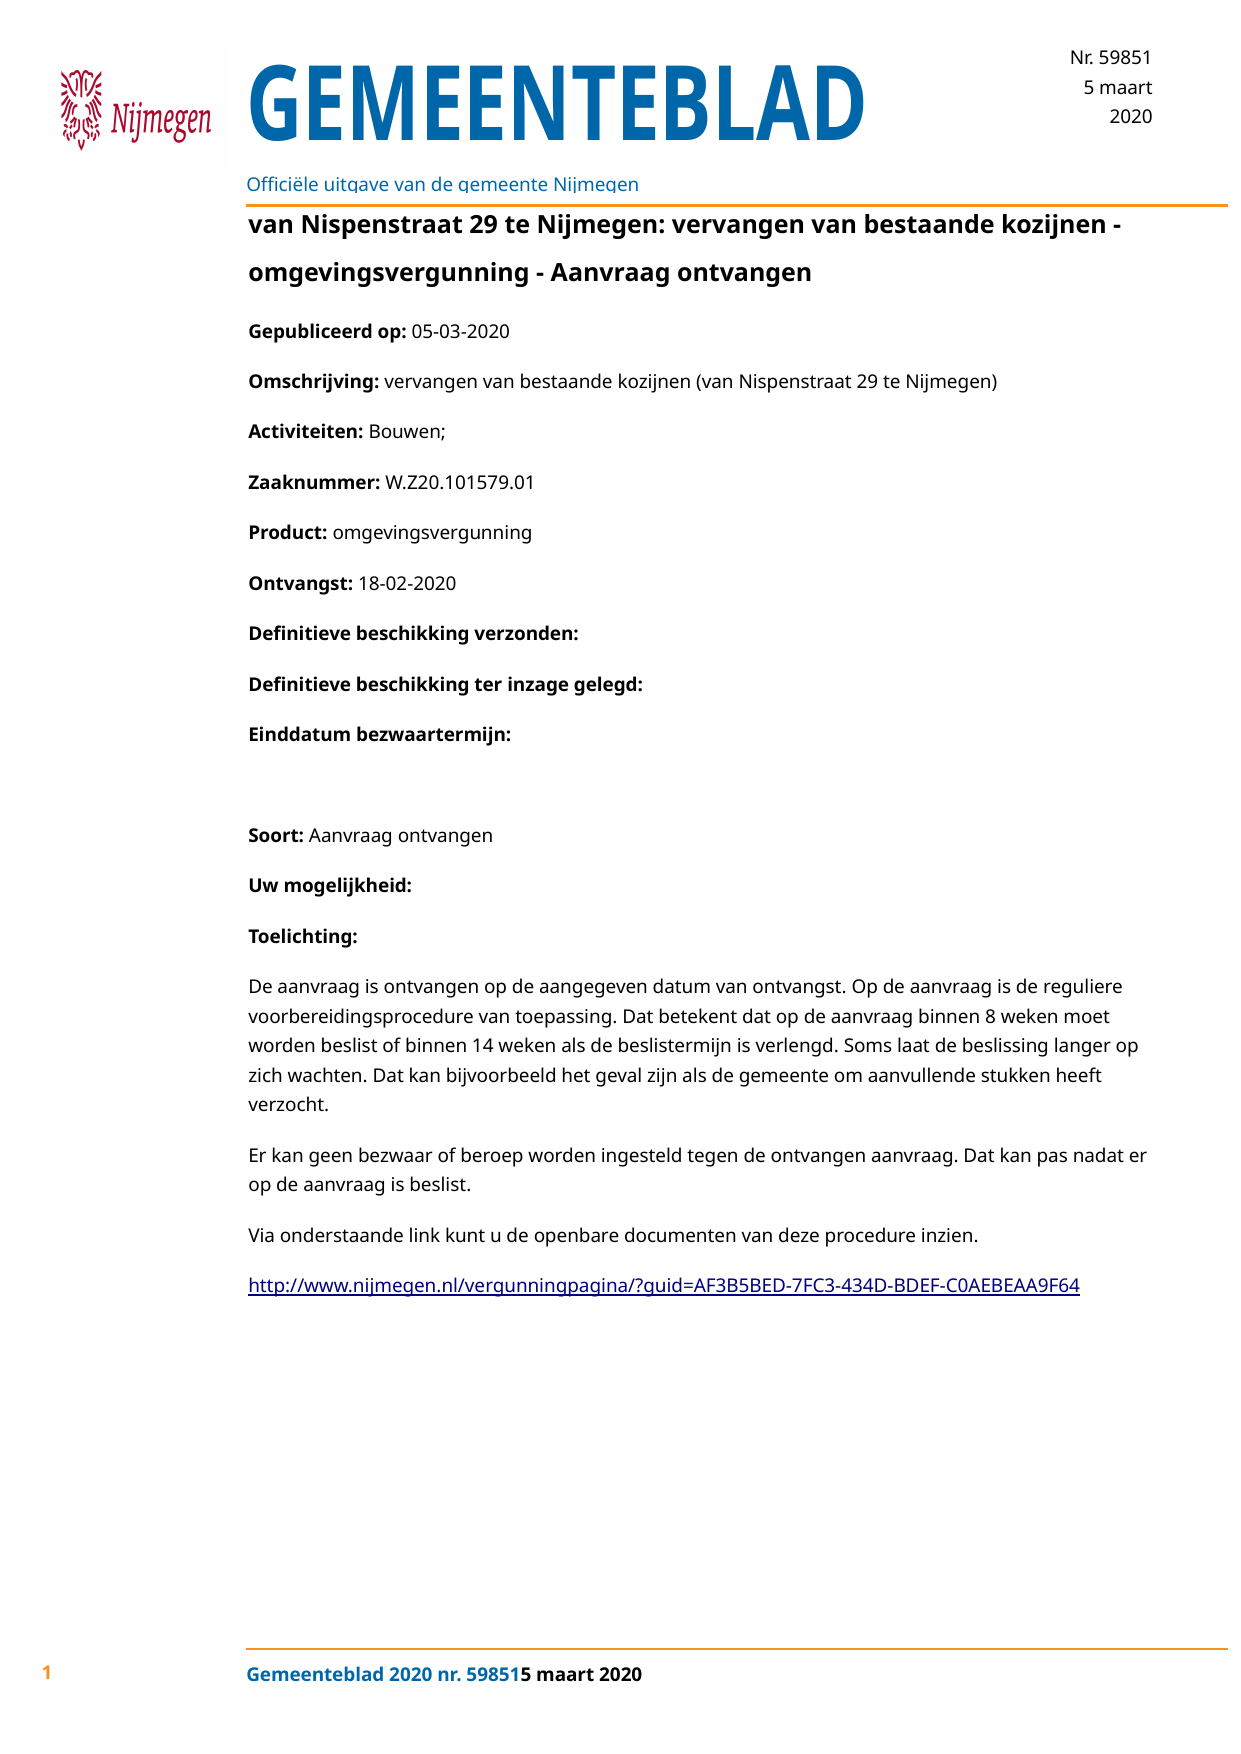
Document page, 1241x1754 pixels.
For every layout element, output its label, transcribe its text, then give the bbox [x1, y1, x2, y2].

text Toelichting: [248, 923, 1152, 949]
text Definitieve beschikking verzonden: [248, 620, 1152, 646]
text Uw mogelijkheid: [248, 872, 1152, 898]
text Soort: Aanvraag ontvangen [248, 822, 1152, 848]
picture [41, 47, 231, 172]
text Product: omgevingsvergunning [248, 519, 1152, 545]
text Er kan geen bezwaar of beroep worden ingesteld tegen de ontvangen aanvraag. Dat kan pas nadat er op de aanvraag is beslist. [248, 1142, 1152, 1197]
text Ontvangst: 18-02-2020 [248, 570, 1152, 596]
text van Nispenstraat 29 te Nijmegen: vervangen van bestaande kozijnen - omgevingsvergunning - Aanvraag ontvangen [248, 207, 1152, 288]
text Activiteiten: Bouwen; [248, 419, 1152, 444]
text Zaaknummer: W.Z20.101579.01 [248, 469, 1152, 495]
text Einddatum bezwaartermijn: [248, 721, 1152, 747]
text Gepubliceerd op: 05-03-2020 [248, 318, 1152, 344]
text De aanvraag is ontvangen op de aangegeven datum van ontvangst. Op de aanvraag is de reguliere voorbereidingsprocedure van toepassing. Dat betekent dat op de aanvraag binnen 8 weken moet worden beslist of binnen 14 weken als de beslistermijn is verlengd. Soms laat de beslissing langer op zich wachten. Dat kan bijvoorbeeld het geval zijn als de gemeente om aanvullende stukken heeft verzocht. [248, 973, 1152, 1117]
text Definitieve beschikking ter inzage gelegd: [248, 671, 1152, 697]
text http://www.nijmegen.nl/vergunningpagina/?guid=AF3B5BED-7FC3-434D-BDEF-C0AEBEAA9F64 [248, 1272, 1152, 1298]
text Via onderstaande link kunt u de openbare documenten van deze procedure inzien. [248, 1222, 1152, 1248]
text Omschrijving: vervangen van bestaande kozijnen (van Nispenstraat 29 te Nijmegen) [248, 368, 1152, 394]
